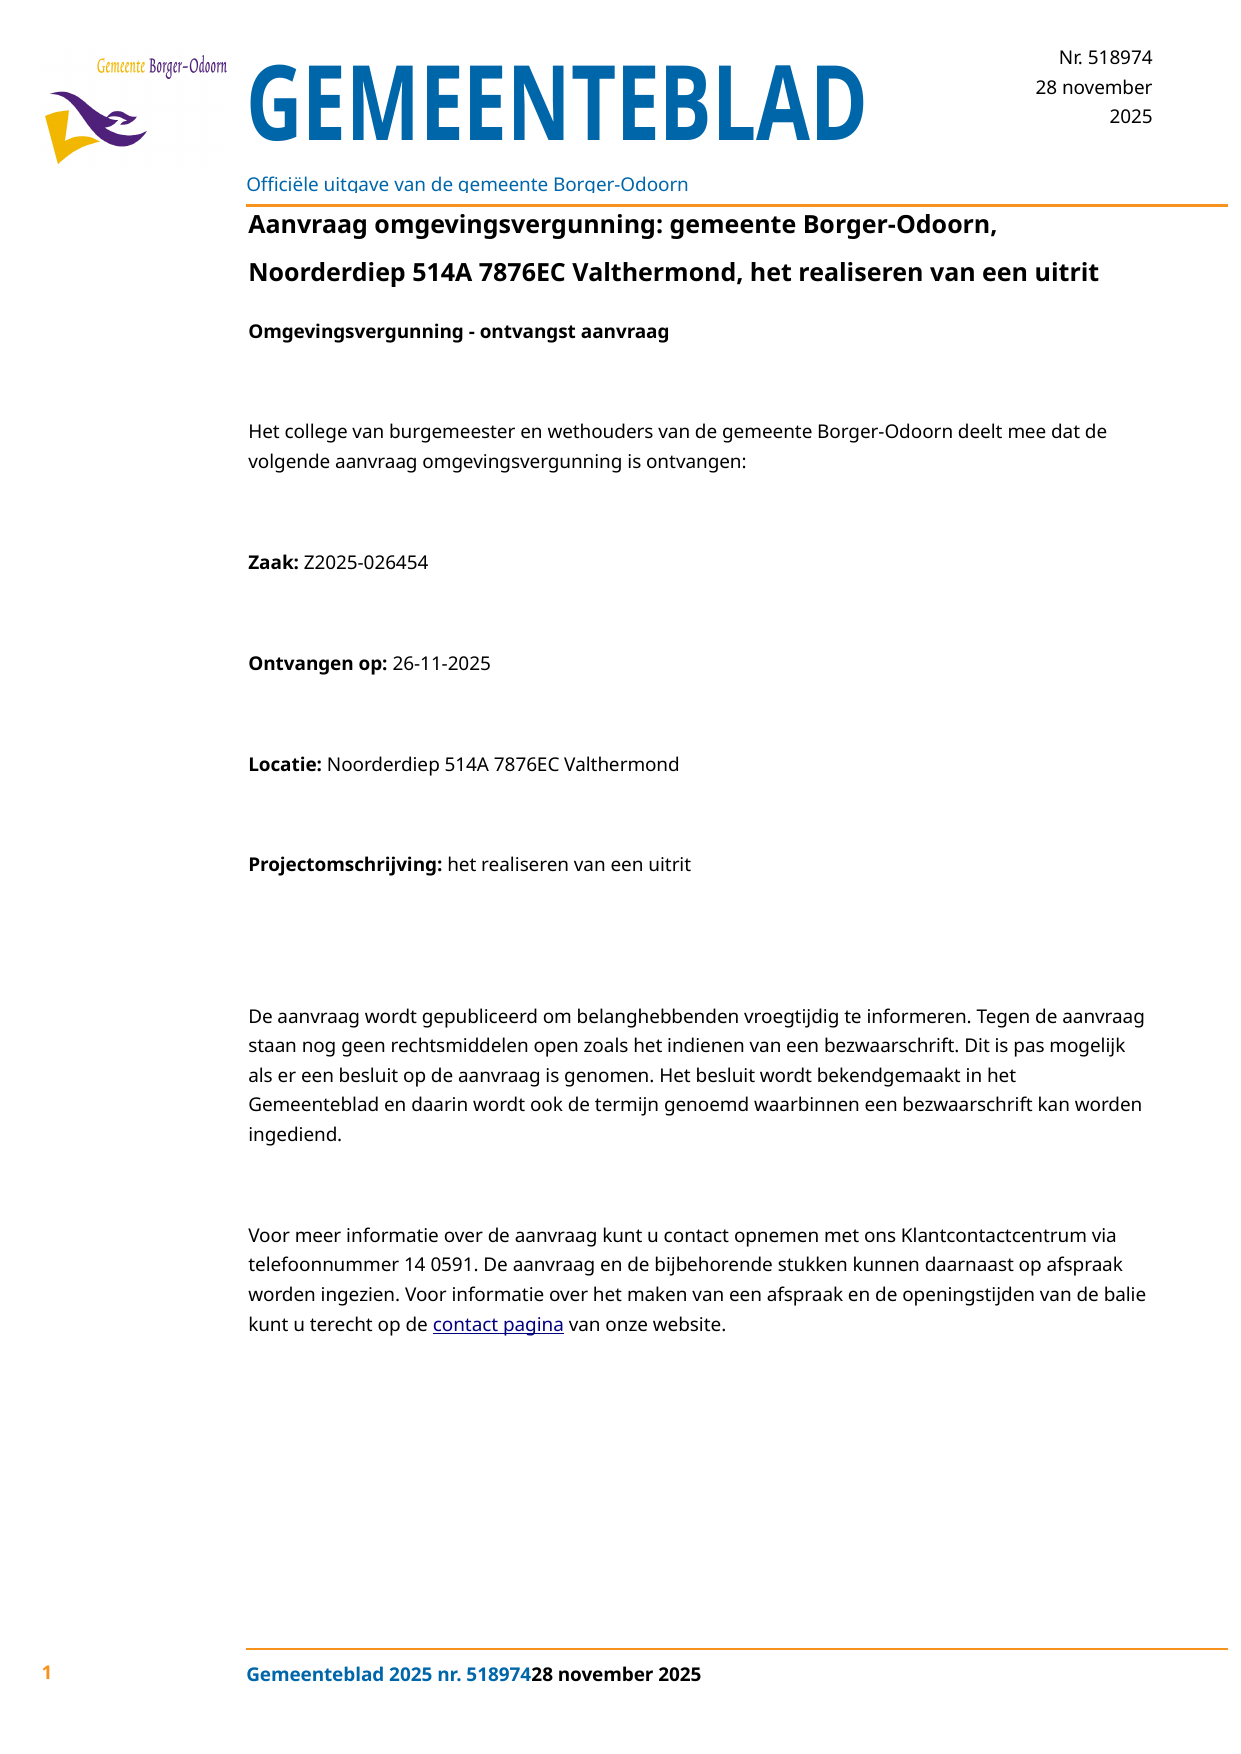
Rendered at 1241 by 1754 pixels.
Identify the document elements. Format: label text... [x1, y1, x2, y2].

text Projectomschrijving: het realiseren van een uitrit [248, 852, 1152, 877]
text Zaak: Z2025-026454 [248, 549, 1152, 575]
text Het college van burgemeester en wethouders van de gemeente Borger-Odoorn deelt mee dat de volgende aanvraag omgevingsvergunning is ontvangen: [248, 419, 1152, 474]
text Voor meer informatie over de aanvraag kunt u contact opnemen met ons Klantcontactcentrum via telefoonnummer 14 0591. De aanvraag en de bijbehorende stukken kunnen daarnaast op afspraak worden ingezien. Voor informatie over het maken van een afspraak en de openingstijden van de balie kunt u terecht op de contact pagina van onze website. [248, 1222, 1152, 1337]
text Locatie: Noorderdiep 514A 7876EC Valthermond [248, 751, 1152, 777]
text Omgevingsvergunning - ontvangst aanvraag [248, 318, 1152, 344]
text Aanvraag omgevingsvergunning: gemeente Borger-Odoorn, Noorderdiep 514A 7876EC Valthermond, het realiseren van een uitrit [248, 207, 1152, 288]
picture [41, 47, 231, 172]
text Ontvangen op: 26-11-2025 [248, 650, 1152, 676]
text De aanvraag wordt gepubliceerd om belanghebbenden vroegtijdig te informeren. Tegen de aanvraag staan nog geen rechtsmiddelen open zoals het indienen van een bezwaarschrift. Dit is pas mogelijk als er een besluit op de aanvraag is genomen. Het besluit wordt bekendgemaakt in het Gemeenteblad en daarin wordt ook de termijn genoemd waarbinnen een bezwaarschrift kan worden ingediend. [248, 1003, 1152, 1147]
